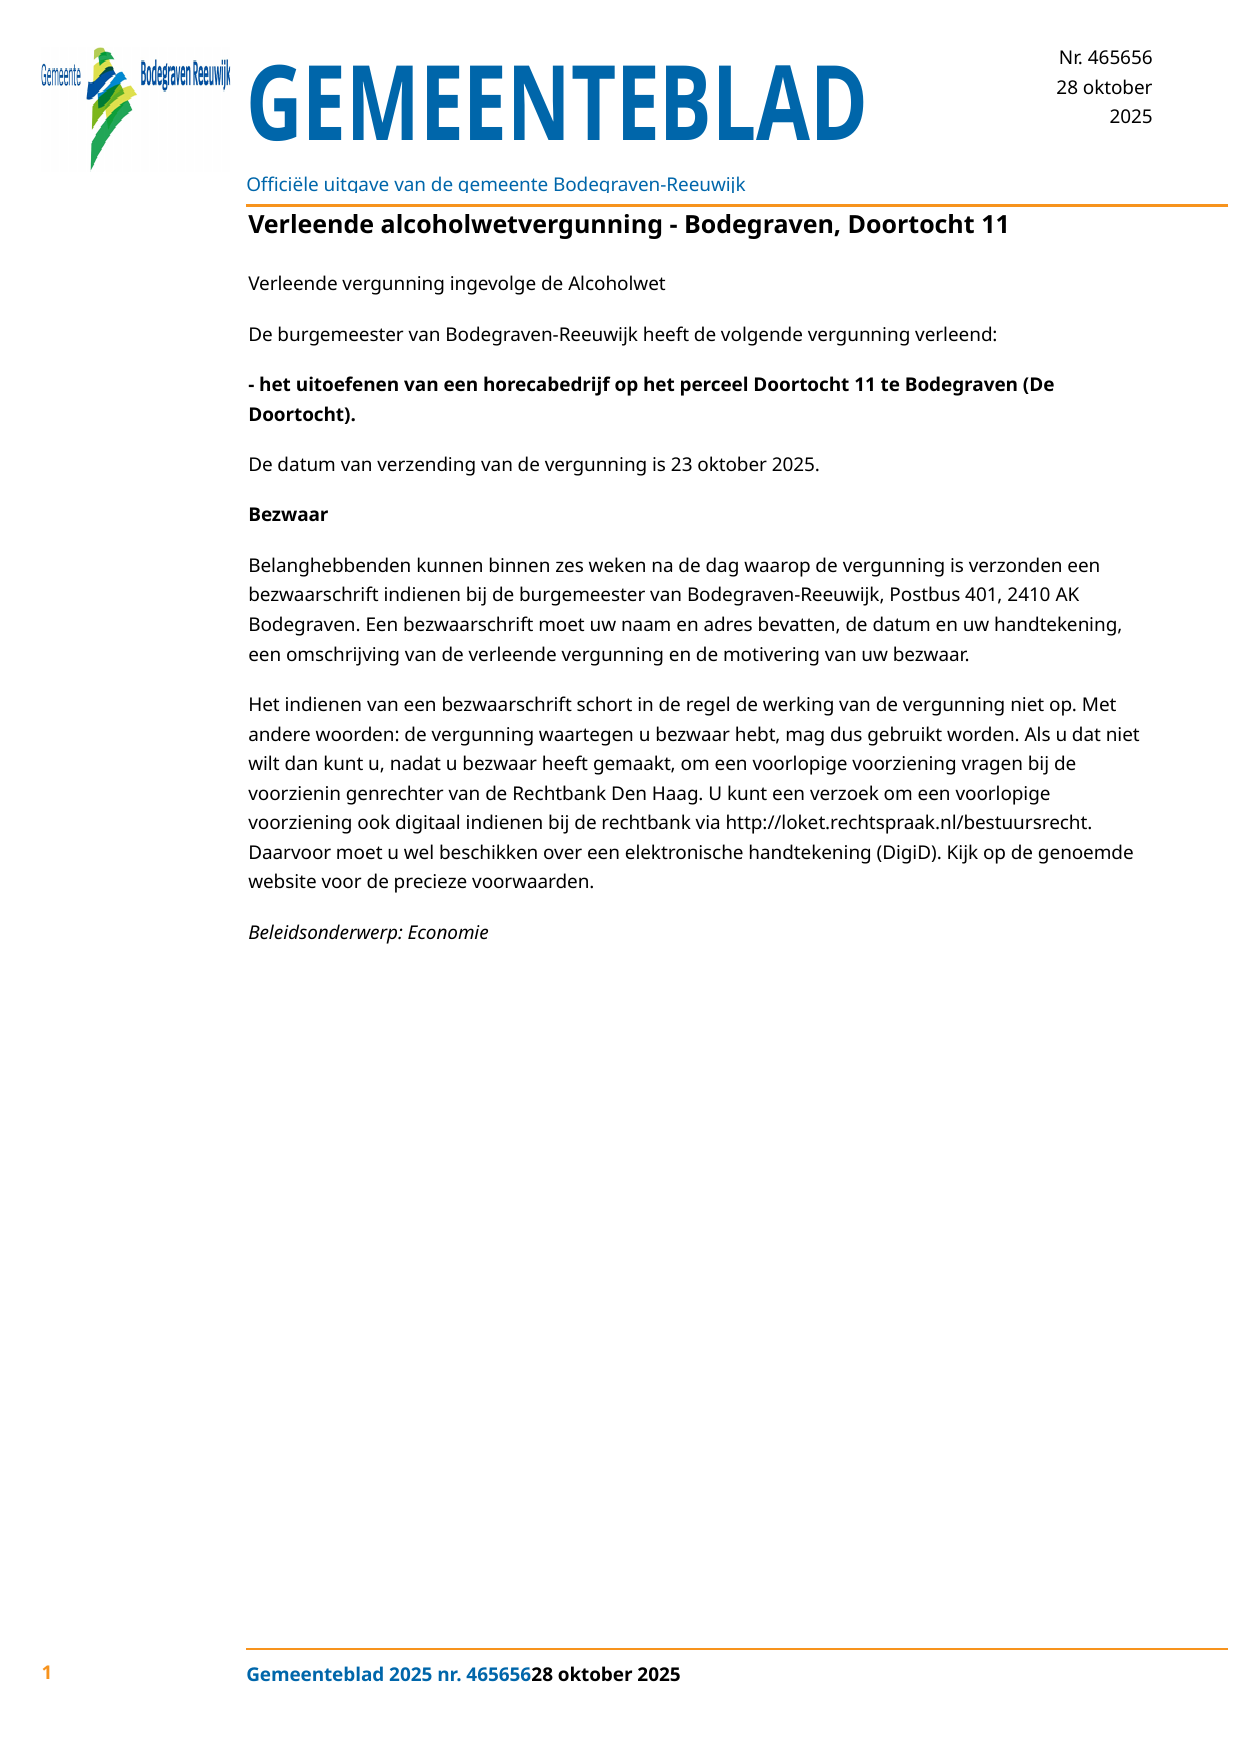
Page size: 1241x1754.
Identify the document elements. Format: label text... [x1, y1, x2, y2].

text De burgemeester van Bodegraven-Reeuwijk heeft de volgende vergunning verleend: [248, 321, 1152, 346]
text Verleende alcoholwetvergunning - Bodegraven, Doortocht 11 [248, 207, 1152, 241]
text Verleende vergunning ingevolge de Alcoholwet [248, 270, 1152, 296]
text De datum van verzending van de vergunning is 23 oktober 2025. [248, 451, 1152, 477]
text Belanghebbenden kunnen binnen zes weken na de dag waarop de vergunning is verzonden een bezwaarschrift indienen bij de burgemeester van Bodegraven-Reeuwijk, Postbus 401, 2410 AK Bodegraven. Een bezwaarschrift moet uw naam en adres bevatten, de datum en uw handtekening, een omschrijving van de verleende vergunning en de motivering van uw bezwaar. [248, 552, 1152, 666]
picture [41, 47, 231, 172]
text Beleidsonderwerp: Economie [248, 919, 1152, 945]
text Bezwaar [248, 502, 1152, 527]
text Het indienen van een bezwaarschrift schort in de regel de werking van de vergunning niet op. Met andere woorden: de vergunning waartegen u bezwaar hebt, mag dus gebruikt worden. Als u dat niet wilt dan kunt u, nadat u bezwaar heeft gemaakt, om een voorlopige voorziening vragen bij de voorzienin genrechter van de Rechtbank Den Haag. U kunt een verzoek om een voorlopige voorziening ook digitaal indienen bij de rechtbank via http://loket.rechtspraak.nl/bestuursrecht. Daarvoor moet u wel beschikken over een elektronische handtekening (DigiD). Kijk op de genoemde website voor de precieze voorwaarden. [248, 691, 1152, 894]
text - het uitoefenen van een horecabedrijf op het perceel Doortocht 11 te Bodegraven (De Doortocht). [248, 371, 1152, 426]
